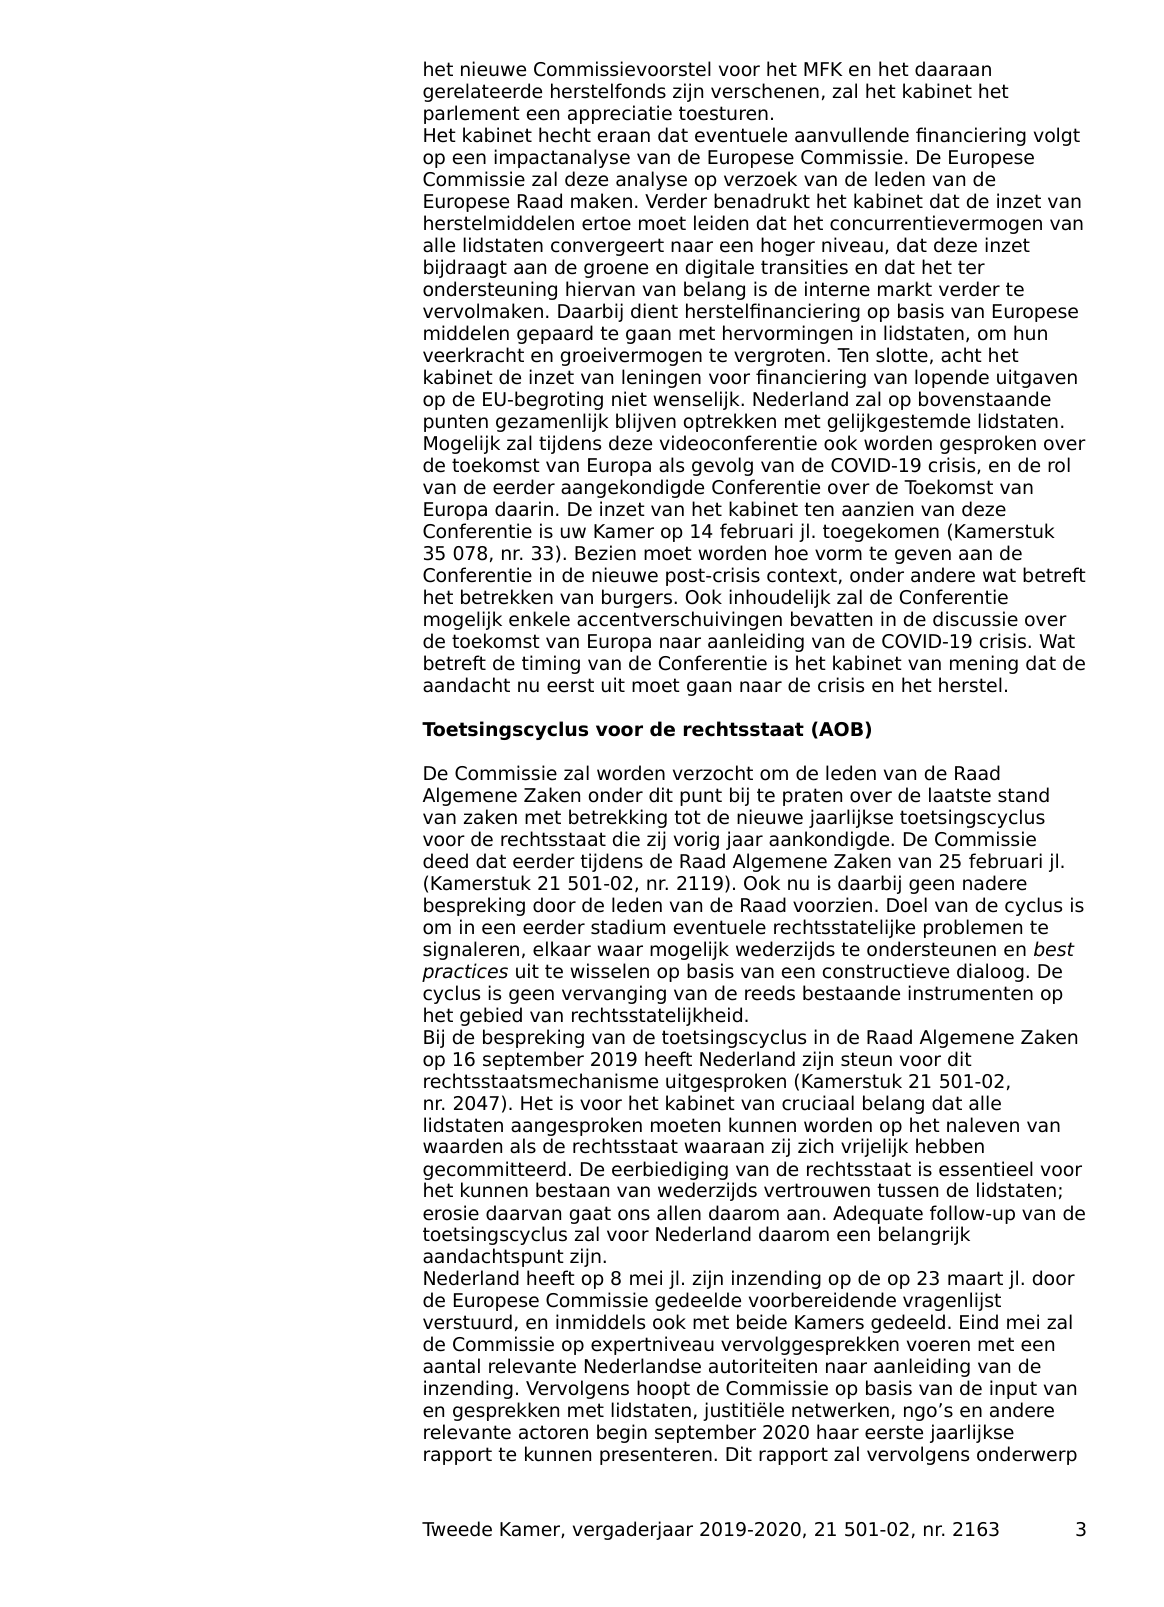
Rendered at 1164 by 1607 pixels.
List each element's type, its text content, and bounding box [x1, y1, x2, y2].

text het nieuwe Commissievoorstel voor het MFK en het daaraan gerelateerde herstelfonds zijn verschenen, zal het kabinet het parlement een appreciatie toesturen. [422, 59, 1087, 125]
text Het kabinet hecht eraan dat eventuele aanvullende financiering volgt op een impactanalyse van de Europese Commissie. De Europese Commissie zal deze analyse op verzoek van de leden van de Europese Raad maken. Verder benadrukt het kabinet dat de inzet van herstelmiddelen ertoe moet leiden dat het concurrentievermogen van alle lidstaten convergeert naar een hoger niveau, dat deze inzet bijdraagt aan de groene en digitale transities en dat het ter ondersteuning hiervan van belang is de interne markt verder te vervolmaken. Daarbij dient herstelfinanciering op basis van Europese middelen gepaard te gaan met hervormingen in lidstaten, om hun veerkracht en groeivermogen te vergroten. Ten slotte, acht het kabinet de inzet van leningen voor financiering van lopende uitgaven op de EU-begroting niet wenselijk. Nederland zal op bovenstaande punten gezamenlijk blijven optrekken met gelijkgestemde lidstaten. [422, 125, 1087, 433]
text Bij de bespreking van de toetsingscyclus in de Raad Algemene Zaken op 16 september 2019 heeft Nederland zijn steun voor dit rechtsstaatsmechanisme uitgesproken (Kamerstuk 21 501-02, nr. 2047). Het is voor het kabinet van cruciaal belang dat alle lidstaten aangesproken moeten kunnen worden op het naleven van waarden als de rechtsstaat waaraan zij zich vrijelijk hebben gecommitteerd. De eerbiediging van de rechtsstaat is essentieel voor het kunnen bestaan van wederzijds vertrouwen tussen de lidstaten; erosie daarvan gaat ons allen daarom aan. Adequate follow-up van de toetsingscyclus zal voor Nederland daarom een belangrijk aandachtspunt zijn. [422, 1027, 1087, 1268]
text Nederland heeft op 8 mei jl. zijn inzending op de op 23 maart jl. door de Europese Commissie gedeelde voorbereidende vragenlijst verstuurd, en inmiddels ook met beide Kamers gedeeld. Eind mei zal de Commissie op expertniveau vervolggesprekken voeren met een aantal relevante Nederlandse autoriteiten naar aanleiding van de inzending. Vervolgens hoopt de Commissie op basis van de input van en gesprekken met lidstaten, justitiële netwerken, ngo’s en andere relevante actoren begin september 2020 haar eerste jaarlijkse rapport te kunnen presenteren. Dit rapport zal vervolgens onderwerp [422, 1268, 1087, 1466]
text De Commissie zal worden verzocht om de leden van de Raad Algemene Zaken onder dit punt bij te praten over de laatste stand van zaken met betrekking tot de nieuwe jaarlijkse toetsingscyclus voor de rechtsstaat die zij vorig jaar aankondigde. De Commissie deed dat eerder tijdens de Raad Algemene Zaken van 25 februari jl. (Kamerstuk 21 501-02, nr. 2119). Ook nu is daarbij geen nadere bespreking door de leden van de Raad voorzien. Doel van de cyclus is om in een eerder stadium eventuele rechtsstatelijke problemen te signaleren, elkaar waar mogelijk wederzijds te ondersteunen en best practices uit te wisselen op basis van een constructieve dialoog. De cyclus is geen vervanging van de reeds bestaande instrumenten op het gebied van rechtsstatelijkheid. [422, 763, 1087, 1027]
text Mogelijk zal tijdens deze videoconferentie ook worden gesproken over de toekomst van Europa als gevolg van de COVID-19 crisis, en de rol van de eerder aangekondigde Conferentie over de Toekomst van Europa daarin. De inzet van het kabinet ten aanzien van deze Conferentie is uw Kamer op 14 februari jl. toegekomen (Kamerstuk 35 078, nr. 33). Bezien moet worden hoe vorm te geven aan de Conferentie in de nieuwe post-crisis context, onder andere wat betreft het betrekken van burgers. Ook inhoudelijk zal de Conferentie mogelijk enkele accentverschuivingen bevatten in de discussie over de toekomst van Europa naar aanleiding van de COVID-19 crisis. Wat betreft de timing van de Conferentie is het kabinet van mening dat de aandacht nu eerst uit moet gaan naar de crisis en het herstel. [422, 433, 1087, 696]
subtitle Toetsingscyclus voor de rechtsstaat (AOB) [422, 719, 1087, 741]
